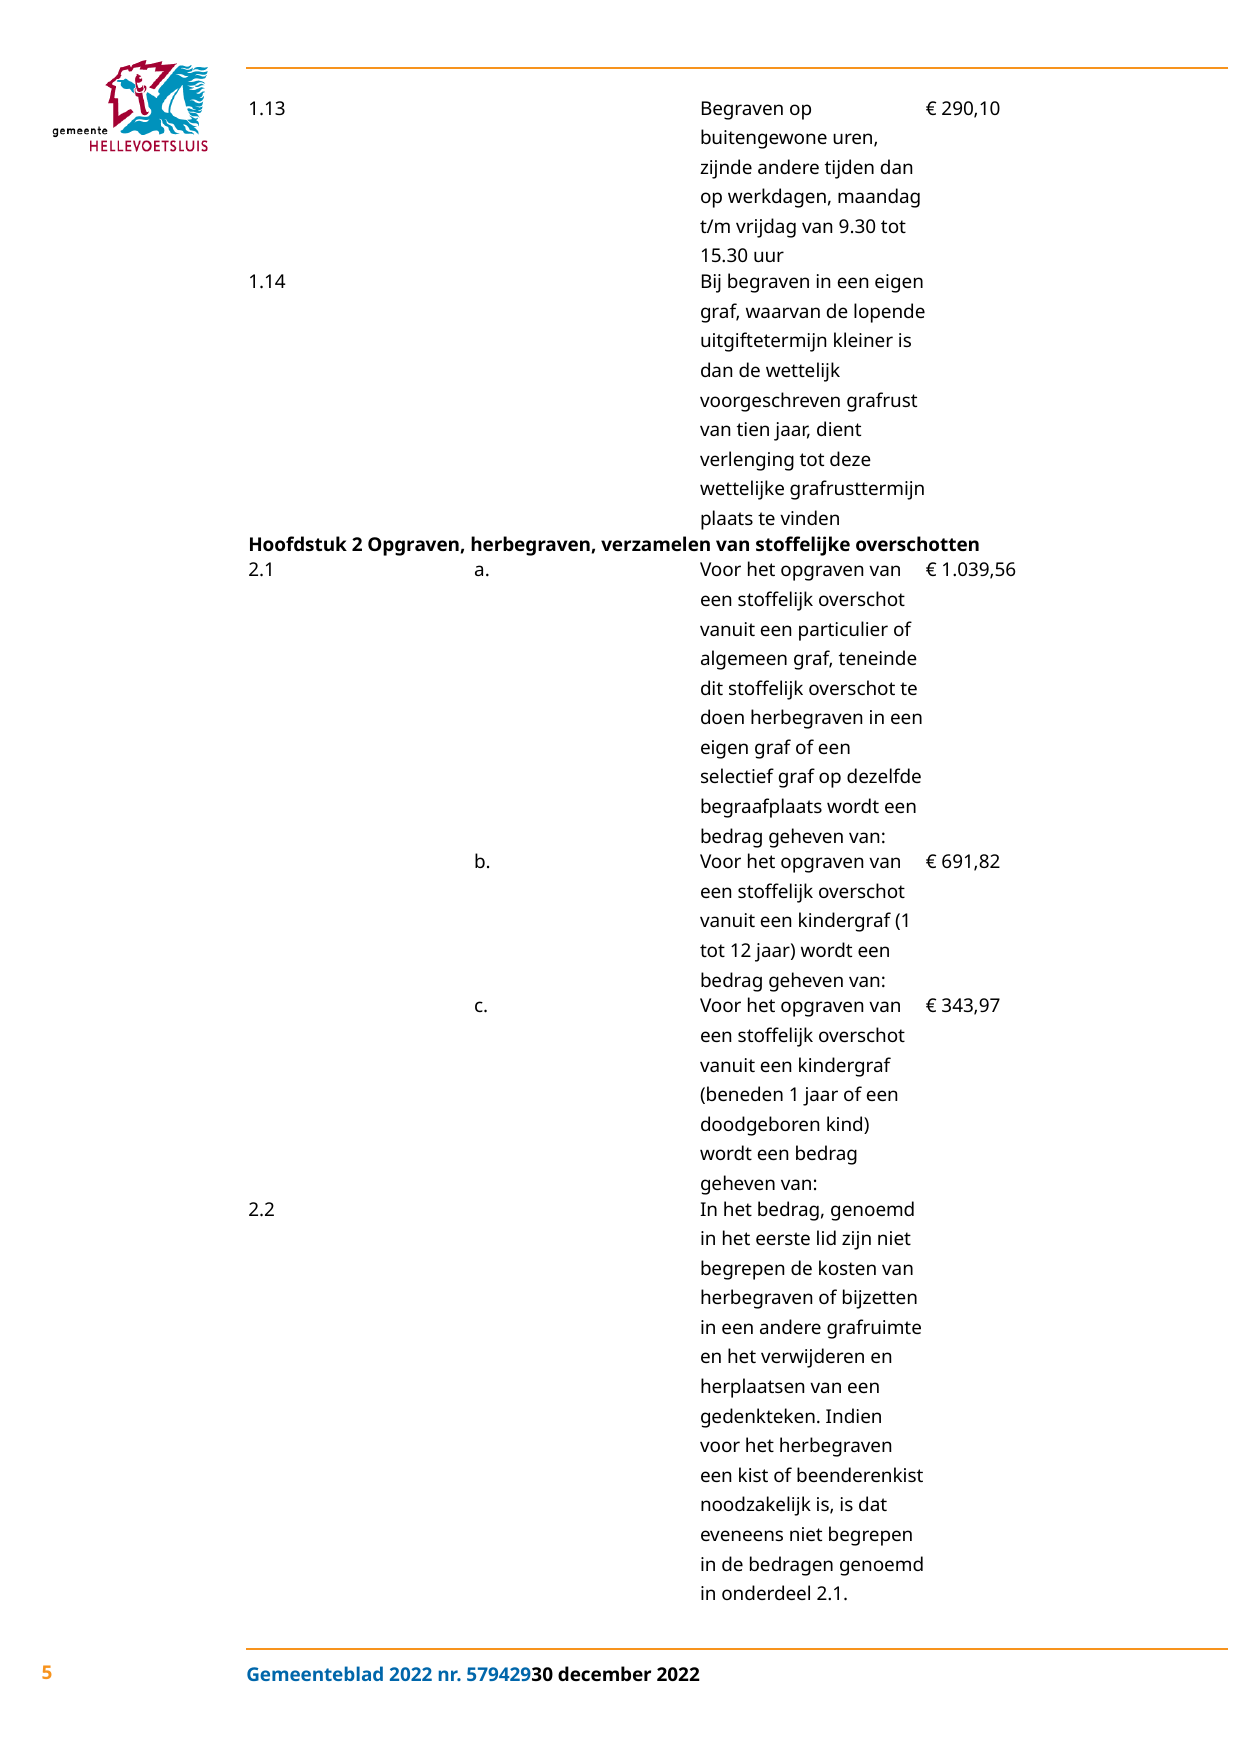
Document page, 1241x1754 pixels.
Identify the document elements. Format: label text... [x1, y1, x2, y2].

table_cell Bij begraven in een eigen graf, waarvan de lopende uitgiftetermijn kleiner is dan de wettelijk voorgeschreven grafrust van tien jaar, dient verlenging tot deze wettelijke grafrusttermijn plaats te vinden [700, 269, 926, 531]
table_cell 2.2 [248, 1196, 474, 1606]
table_cell 1.14 [248, 269, 474, 531]
table_cell In het bedrag, genoemd in het eerste lid zijn niet begrepen de kosten van herbegraven of bijzetten in een andere grafruimte en het verwijderen en herplaatsen van een gedenkteken. Indien voor het herbegraven een kist of beenderenkist noodzakelijk is, is dat eveneens niet begrepen in de bedragen genoemd in onderdeel 2.1. [700, 1196, 926, 1606]
table_cell [248, 993, 474, 1196]
table_cell Voor het opgraven van een stoffelijk overschot vanuit een particulier of algemeen graf, teneinde dit stoffelijk overschot te doen herbegraven in een eigen graf of een selectief graf op dezelfde begraafplaats wordt een bedrag geheven van: [700, 557, 926, 848]
table_cell [248, 849, 474, 993]
table_cell [926, 1196, 1152, 1606]
table_cell 2.1 [248, 557, 474, 848]
table_cell a. [474, 557, 700, 848]
table_cell b. [474, 849, 700, 993]
table_cell [474, 95, 700, 268]
table_cell Begraven op buitengewone uren, zijnde andere tijden dan op werkdagen, maandag t/m vrijdag van 9.30 tot 15.30 uur [700, 95, 926, 268]
table_cell [474, 1196, 700, 1606]
table_cell € 343,97 [926, 993, 1152, 1196]
table_cell € 691,82 [926, 849, 1152, 993]
table_cell [926, 269, 1152, 531]
table_cell Voor het opgraven van een stoffelijk overschot vanuit een kindergraf (1 tot 12 jaar) wordt een bedrag geheven van: [700, 849, 926, 993]
table_cell Hoofdstuk 2 Opgraven, herbegraven, verzamelen van stoffelijke overschotten [248, 531, 1152, 557]
table_cell € 290,10 [926, 95, 1152, 268]
table_cell 1.13 [248, 95, 474, 268]
table_cell [474, 269, 700, 531]
picture [41, 47, 231, 172]
table_cell € 1.039,56 [926, 557, 1152, 848]
table_cell Voor het opgraven van een stoffelijk overschot vanuit een kindergraf (beneden 1 jaar of een doodgeboren kind) wordt een bedrag geheven van: [700, 993, 926, 1196]
table_cell c. [474, 993, 700, 1196]
